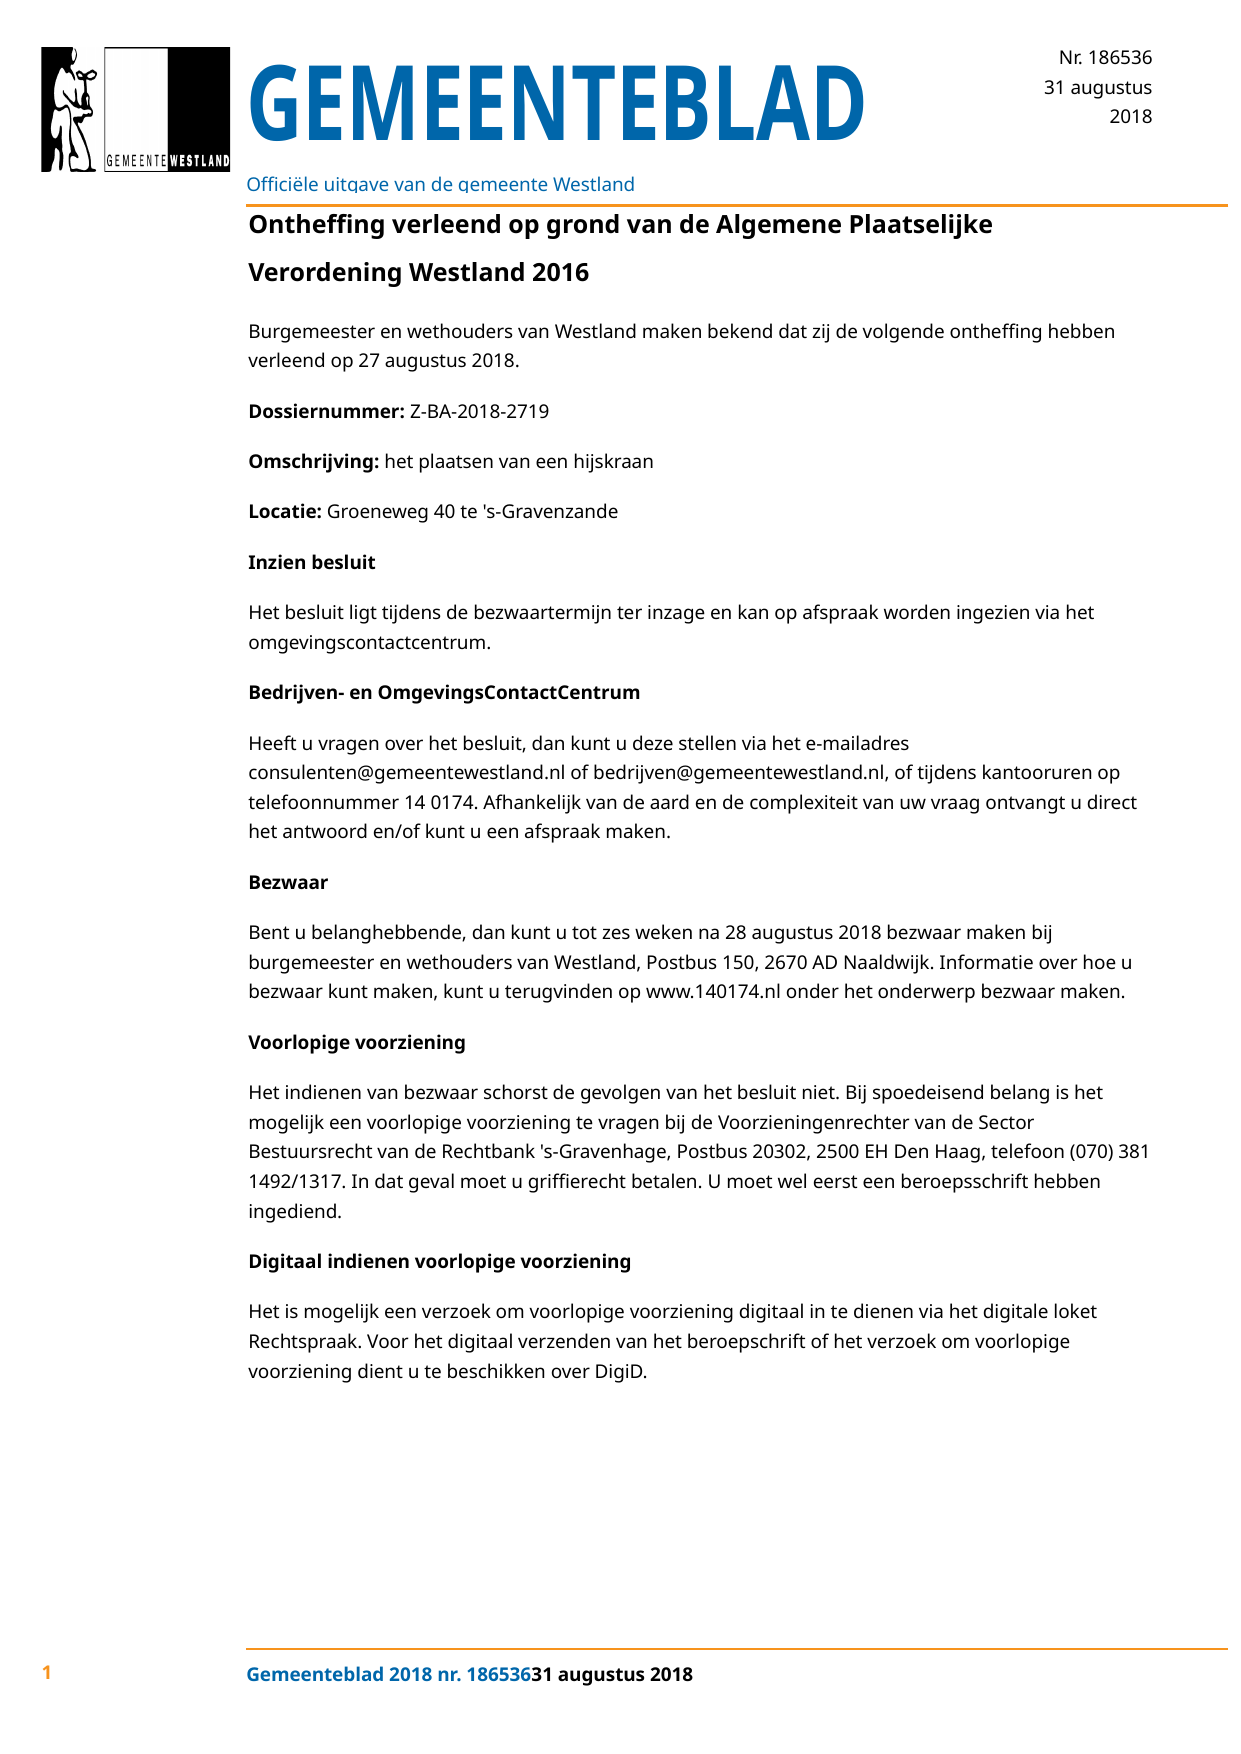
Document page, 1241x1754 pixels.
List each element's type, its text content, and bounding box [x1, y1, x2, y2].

text Dossiernummer: Z-BA-2018-2719 [248, 398, 1152, 424]
text Burgemeester en wethouders van Westland maken bekend dat zij de volgende ontheffing hebben verleend op 27 augustus 2018. [248, 318, 1152, 373]
picture [41, 47, 231, 172]
text Het is mogelijk een verzoek om voorlopige voorziening digitaal in te dienen via het digitale loket Rechtspraak. Voor het digitaal verzenden van het beroepschrift of het verzoek om voorlopige voorziening dient u te beschikken over DigiD. [248, 1299, 1152, 1384]
text Het indienen van bezwaar schorst de gevolgen van het besluit niet. Bij spoedeisend belang is het mogelijk een voorlopige voorziening te vragen bij de Voorzieningenrechter van de Sector Bestuursrecht van de Rechtbank 's-Gravenhage, Postbus 20302, 2500 EH Den Haag, telefoon (070) 381 1492/1317. In dat geval moet u griffierecht betalen. U moet wel eerst een beroepsschrift hebben ingediend. [248, 1079, 1152, 1224]
text Bezwaar [248, 869, 1152, 895]
text Heeft u vragen over het besluit, dan kunt u deze stellen via het e-mailadres consulenten@gemeentewestland.nl of bedrijven@gemeentewestland.nl, of tijdens kantooruren op telefoonnummer 14 0174. Afhankelijk van de aard en de complexiteit van uw vraag ontvangt u direct het antwoord en/of kunt u een afspraak maken. [248, 730, 1152, 844]
text Inzien besluit [248, 549, 1152, 575]
text Locatie: Groeneweg 40 te 's-Gravenzande [248, 499, 1152, 524]
text Voorlopige voorziening [248, 1029, 1152, 1055]
text Het besluit ligt tijdens de bezwaartermijn ter inzage en kan op afspraak worden ingezien via het omgevingscontactcentrum. [248, 599, 1152, 655]
text Ontheffing verleend op grond van de Algemene Plaatselijke Verordening Westland 2016 [248, 207, 1152, 288]
text Bedrijven- en OmgevingsContactCentrum [248, 679, 1152, 705]
text Bent u belanghebbende, dan kunt u tot zes weken na 28 augustus 2018 bezwaar maken bij burgemeester en wethouders van Westland, Postbus 150, 2670 AD Naaldwijk. Informatie over hoe u bezwaar kunt maken, kunt u terugvinden op www.140174.nl onder het onderwerp bezwaar maken. [248, 919, 1152, 1004]
text Digitaal indienen voorlopige voorziening [248, 1248, 1152, 1274]
text Omschrijving: het plaatsen van een hijskraan [248, 448, 1152, 474]
